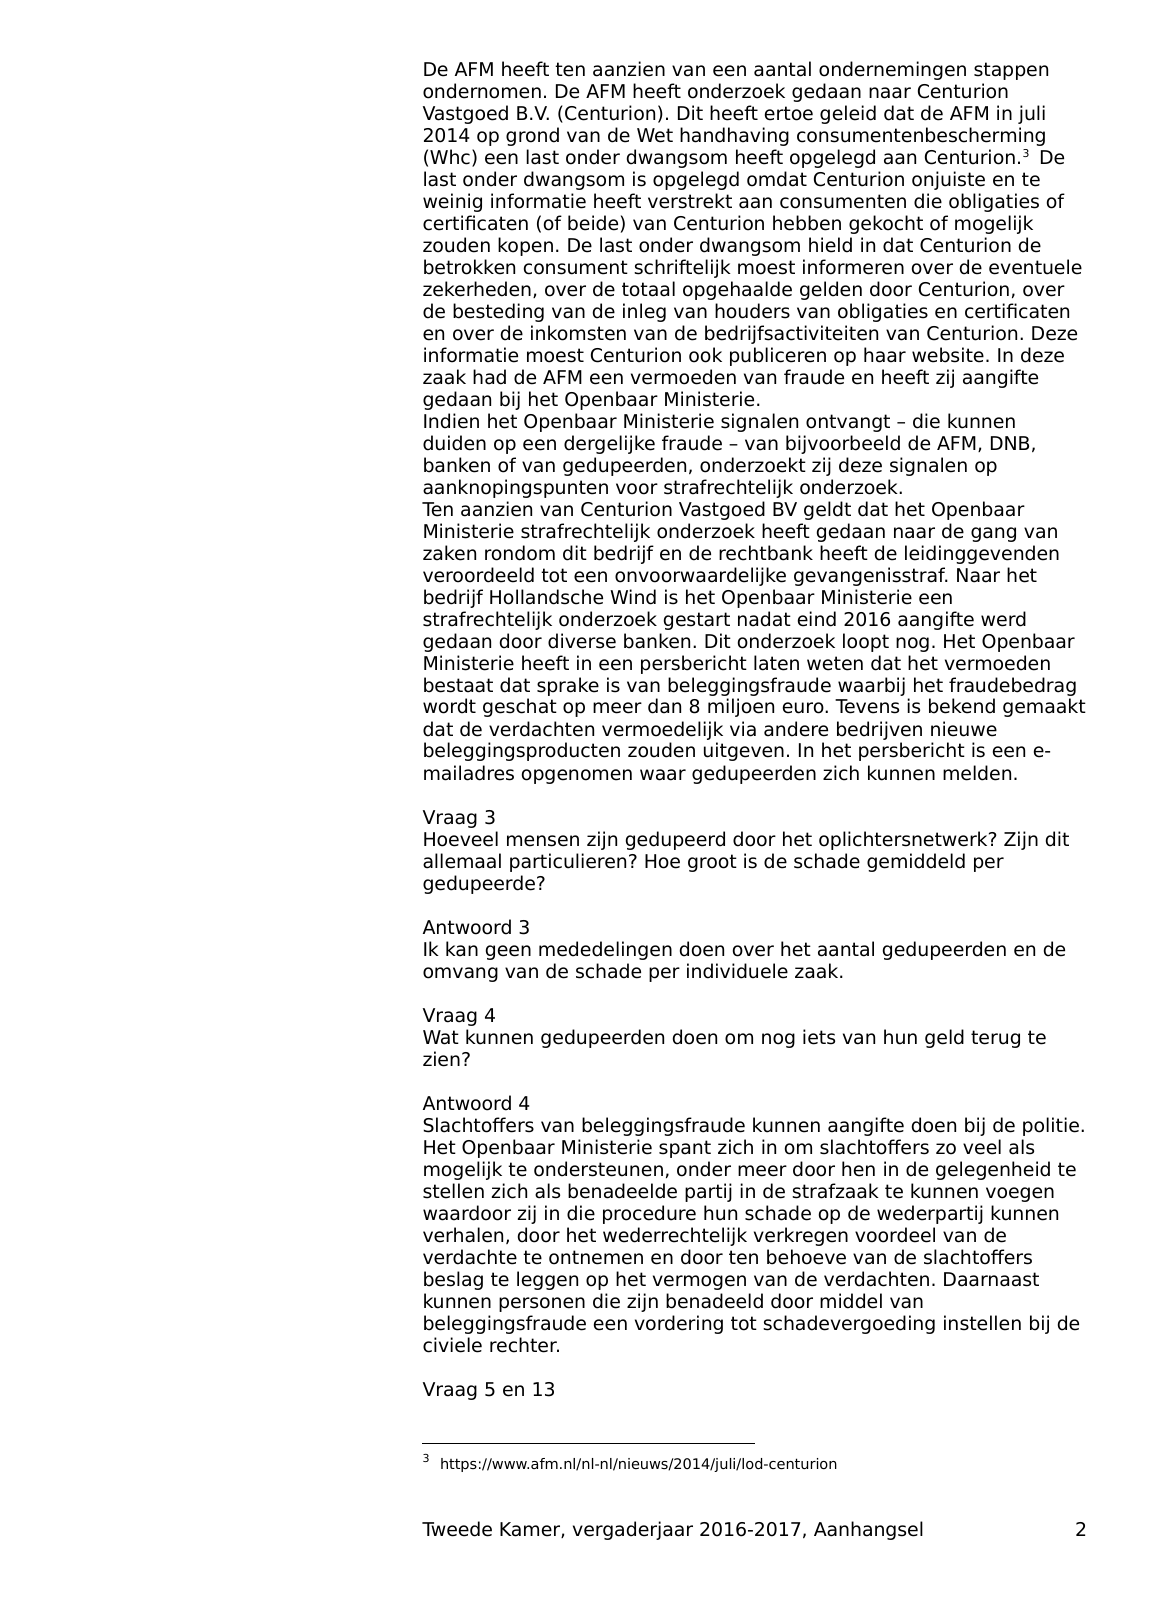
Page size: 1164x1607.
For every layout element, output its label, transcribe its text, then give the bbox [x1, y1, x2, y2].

text Vraag 3 [422, 807, 1087, 828]
text Wat kunnen gedupeerden doen om nog iets van hun geld terug te zien? [422, 1027, 1087, 1071]
text Ik kan geen mededelingen doen over het aantal gedupeerden en de omvang van de schade per individuele zaak. [422, 939, 1087, 983]
text Slachtoffers van beleggingsfraude kunnen aangifte doen bij de politie. Het Openbaar Ministerie spant zich in om slachtoffers zo veel als mogelijk te ondersteunen, onder meer door hen in de gelegenheid te stellen zich als benadeelde partij in de strafzaak te kunnen voegen waardoor zij in die procedure hun schade op de wederpartij kunnen verhalen, door het wederrechtelijk verkregen voordeel van de verdachte te ontnemen en door ten behoeve van de slachtoffers beslag te leggen op het vermogen van de verdachten. Daarnaast kunnen personen die zijn benadeeld door middel van beleggingsfraude een vordering tot schadevergoeding instellen bij de civiele rechter. [422, 1115, 1087, 1357]
text https://www.afm.nl/nl-nl/nieuws/2014/juli/lod-centurion [422, 1452, 1087, 1474]
text Indien het Openbaar Ministerie signalen ontvangt – die kunnen duiden op een dergelijke fraude – van bijvoorbeeld de AFM, DNB, banken of van gedupeerden, onderzoekt zij deze signalen op aanknopingspunten voor strafrechtelijk onderzoek. [422, 411, 1087, 499]
text Vraag 4 [422, 1005, 1087, 1027]
text Antwoord 4 [422, 1093, 1087, 1115]
text Hoeveel mensen zijn gedupeerd door het oplichtersnetwerk? Zijn dit allemaal particulieren? Hoe groot is de schade gemiddeld per gedupeerde? [422, 828, 1087, 894]
text De AFM heeft ten aanzien van een aantal ondernemingen stappen ondernomen. De AFM heeft onderzoek gedaan naar Centurion Vastgoed B.V. (Centurion). Dit heeft ertoe geleid dat de AFM in juli 2014 op grond van de Wet handhaving consumentenbescherming (Whc) een last onder dwangsom heeft opgelegd aan Centurion. De last onder dwangsom is opgelegd omdat Centurion onjuiste en te weinig informatie heeft verstrekt aan consumenten die obligaties of certificaten (of beide) van Centurion hebben gekocht of mogelijk zouden kopen. De last onder dwangsom hield in dat Centurion de betrokken consument schriftelijk moest informeren over de eventuele zekerheden, over de totaal opgehaalde gelden door Centurion, over de besteding van de inleg van houders van obligaties en certificaten en over de inkomsten van de bedrijfsactiviteiten van Centurion. Deze informatie moest Centurion ook publiceren op haar website. In deze zaak had de AFM een vermoeden van fraude en heeft zij aangifte gedaan bij het Openbaar Ministerie. [422, 59, 1087, 411]
text Vraag 5 en 13 [422, 1379, 1087, 1401]
text Antwoord 3 [422, 917, 1087, 939]
text Ten aanzien van Centurion Vastgoed BV geldt dat het Openbaar Ministerie strafrechtelijk onderzoek heeft gedaan naar de gang van zaken rondom dit bedrijf en de rechtbank heeft de leidinggevenden veroordeeld tot een onvoorwaardelijke gevangenisstraf. Naar het bedrijf Hollandsche Wind is het Openbaar Ministerie een strafrechtelijk onderzoek gestart nadat eind 2016 aangifte werd gedaan door diverse banken. Dit onderzoek loopt nog. Het Openbaar Ministerie heeft in een persbericht laten weten dat het vermoeden bestaat dat sprake is van beleggingsfraude waarbij het fraudebedrag wordt geschat op meer dan 8 miljoen euro. Tevens is bekend gemaakt dat de verdachten vermoedelijk via andere bedrijven nieuwe beleggingsproducten zouden uitgeven. In het persbericht is een e-mailadres opgenomen waar gedupeerden zich kunnen melden. [422, 499, 1087, 784]
